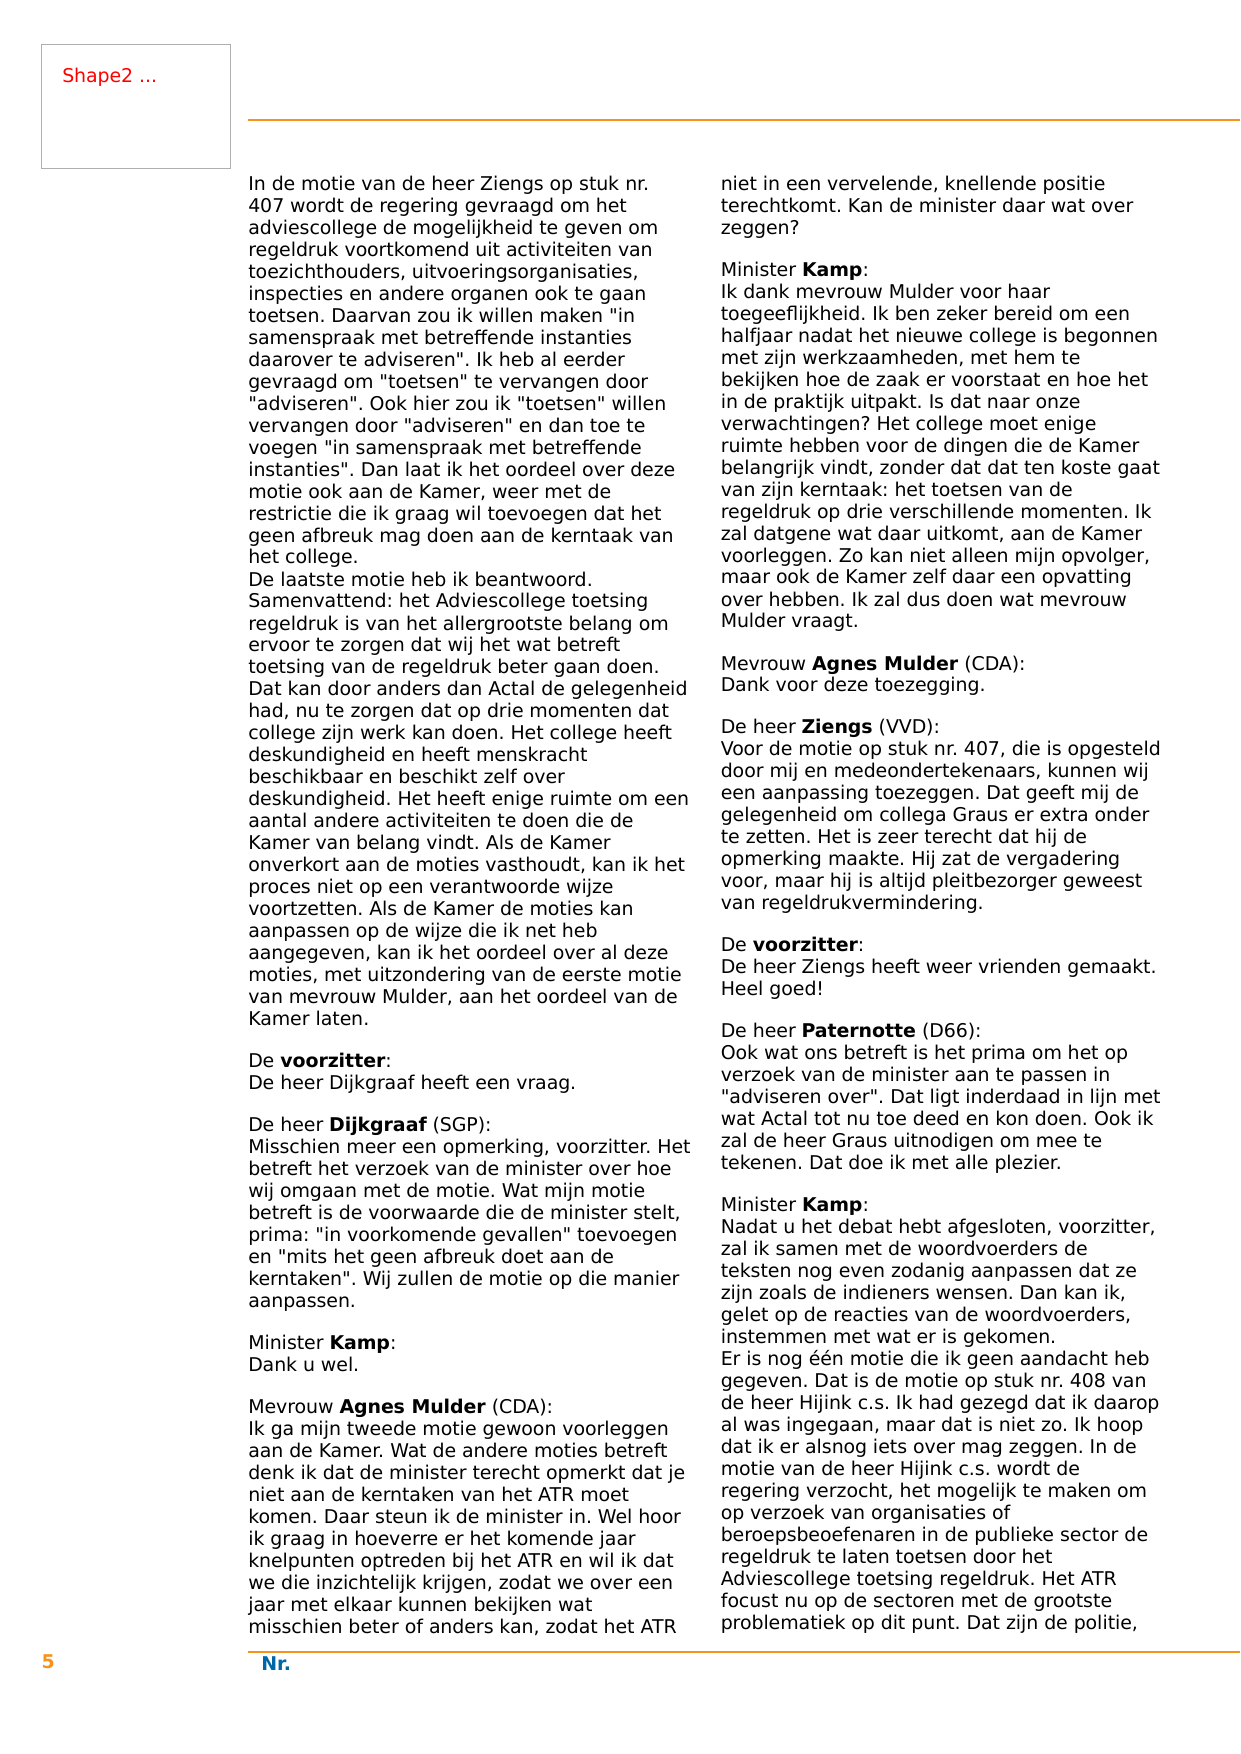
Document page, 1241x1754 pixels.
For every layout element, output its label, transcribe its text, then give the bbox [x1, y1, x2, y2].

text Minister Kamp: [248, 1332, 691, 1354]
text Minister Kamp: [721, 1194, 1163, 1216]
text De heer Paternotte (D66): [721, 1020, 1163, 1042]
text Dank u wel. [248, 1354, 691, 1376]
text Ook wat ons betreft is het prima om het op verzoek van de minister aan te passen in "adviseren over". Dat ligt inderdaad in lijn met wat Actal tot nu toe deed en kon doen. Ook ik zal de heer Graus uitnodigen om mee te tekenen. Dat doe ik met alle plezier. [721, 1042, 1163, 1174]
text De voorzitter: [248, 1050, 691, 1072]
text De heer Dijkgraaf heeft een vraag. [248, 1072, 691, 1094]
text Samenvattend: het Adviescollege toetsing regeldruk is van het allergrootste belang om ervoor te zorgen dat wij het wat betreft toetsing van de regeldruk beter gaan doen. Dat kan door anders dan Actal de gelegenheid had, nu te zorgen dat op drie momenten dat college zijn werk kan doen. Het college heeft deskundigheid en heeft menskracht beschikbaar en beschikt zelf over deskundigheid. Het heeft enige ruimte om een aantal andere activiteiten te doen die de Kamer van belang vindt. Als de Kamer onverkort aan de moties vasthoudt, kan ik het proces niet op een verantwoorde wijze voortzetten. Als de Kamer de moties kan aanpassen op de wijze die ik net heb aangegeven, kan ik het oordeel over al deze moties, met uitzondering van de eerste motie van mevrouw Mulder, aan het oordeel van de Kamer laten. [248, 590, 691, 1030]
text niet in een vervelende, knellende positie terechtkomt. Kan de minister daar wat over zeggen? [721, 173, 1163, 239]
text Misschien meer een opmerking, voorzitter. Het betreft het verzoek van de minister over hoe wij omgaan met de motie. Wat mijn motie betreft is de voorwaarde die de minister stelt, prima: "in voorkomende gevallen" toevoegen en "mits het geen afbreuk doet aan de kerntaken". Wij zullen de motie op die manier aanpassen. [248, 1136, 691, 1312]
text De laatste motie heb ik beantwoord. [248, 568, 691, 590]
text Mevrouw Agnes Mulder (CDA): [248, 1396, 691, 1418]
text De heer Dijkgraaf (SGP): [248, 1114, 691, 1136]
text De voorzitter: [721, 934, 1163, 956]
text Er is nog één motie die ik geen aandacht heb gegeven. Dat is de motie op stuk nr. 408 van de heer Hijink c.s. Ik had gezegd dat ik daarop al was ingegaan, maar dat is niet zo. Ik hoop dat ik er alsnog iets over mag zeggen. In de motie van de heer Hijink c.s. wordt de regering verzocht, het mogelijk te maken om op verzoek van organisaties of beroepsbeoefenaren in de publieke sector de regeldruk te laten toetsen door het Adviescollege toetsing regeldruk. Het ATR focust nu op de sectoren met de grootste problematiek op dit punt. Dat zijn de politie, [721, 1348, 1163, 1633]
text Dank voor deze toezegging. [721, 674, 1163, 696]
text Ik dank mevrouw Mulder voor haar toegeeflijkheid. Ik ben zeker bereid om een halfjaar nadat het nieuwe college is begonnen met zijn werkzaamheden, met hem te bekijken hoe de zaak er voorstaat en hoe het in de praktijk uitpakt. Is dat naar onze verwachtingen? Het college moet enige ruimte hebben voor de dingen die de Kamer belangrijk vindt, zonder dat dat ten koste gaat van zijn kerntaak: het toetsen van de regeldruk op drie verschillende momenten. Ik zal datgene wat daar uitkomt, aan de Kamer voorleggen. Zo kan niet alleen mijn opvolger, maar ook de Kamer zelf daar een opvatting over hebben. Ik zal dus doen wat mevrouw Mulder vraagt. [721, 281, 1163, 632]
text In de motie van de heer Ziengs op stuk nr. 407 wordt de regering gevraagd om het adviescollege de mogelijkheid te geven om regeldruk voortkomend uit activiteiten van toezichthouders, uitvoeringsorganisaties, inspecties en andere organen ook te gaan toetsen. Daarvan zou ik willen maken "in samenspraak met betreffende instanties daarover te adviseren". Ik heb al eerder gevraagd om "toetsen" te vervangen door "adviseren". Ook hier zou ik "toetsen" willen vervangen door "adviseren" en dan toe te voegen "in samenspraak met betreffende instanties". Dan laat ik het oordeel over deze motie ook aan de Kamer, weer met de restrictie die ik graag wil toevoegen dat het geen afbreuk mag doen aan de kerntaak van het college. [248, 173, 691, 568]
text De heer Ziengs heeft weer vrienden gemaakt. Heel goed! [721, 956, 1163, 1000]
text Minister Kamp: [721, 259, 1163, 281]
text Nadat u het debat hebt afgesloten, voorzitter, zal ik samen met de woordvoerders de teksten nog even zodanig aanpassen dat ze zijn zoals de indieners wensen. Dan kan ik, gelet op de reacties van de woordvoerders, instemmen met wat er is gekomen. [721, 1216, 1163, 1348]
text Ik ga mijn tweede motie gewoon voorleggen aan de Kamer. Wat de andere moties betreft denk ik dat de minister terecht opmerkt dat je niet aan de kerntaken van het ATR moet komen. Daar steun ik de minister in. Wel hoor ik graag in hoeverre er het komende jaar knelpunten optreden bij het ATR en wil ik dat we die inzichtelijk krijgen, zodat we over een jaar met elkaar kunnen bekijken wat misschien beter of anders kan, zodat het ATR [248, 1418, 691, 1637]
text Voor de motie op stuk nr. 407, die is opgesteld door mij en medeondertekenaars, kunnen wij een aanpassing toezeggen. Dat geeft mij de gelegenheid om collega Graus er extra onder te zetten. Het is zeer terecht dat hij de opmerking maakte. Hij zat de vergadering voor, maar hij is altijd pleitbezorger geweest van regeldrukvermindering. [721, 738, 1163, 914]
text De heer Ziengs (VVD): [721, 716, 1163, 738]
text Mevrouw Agnes Mulder (CDA): [721, 652, 1163, 674]
